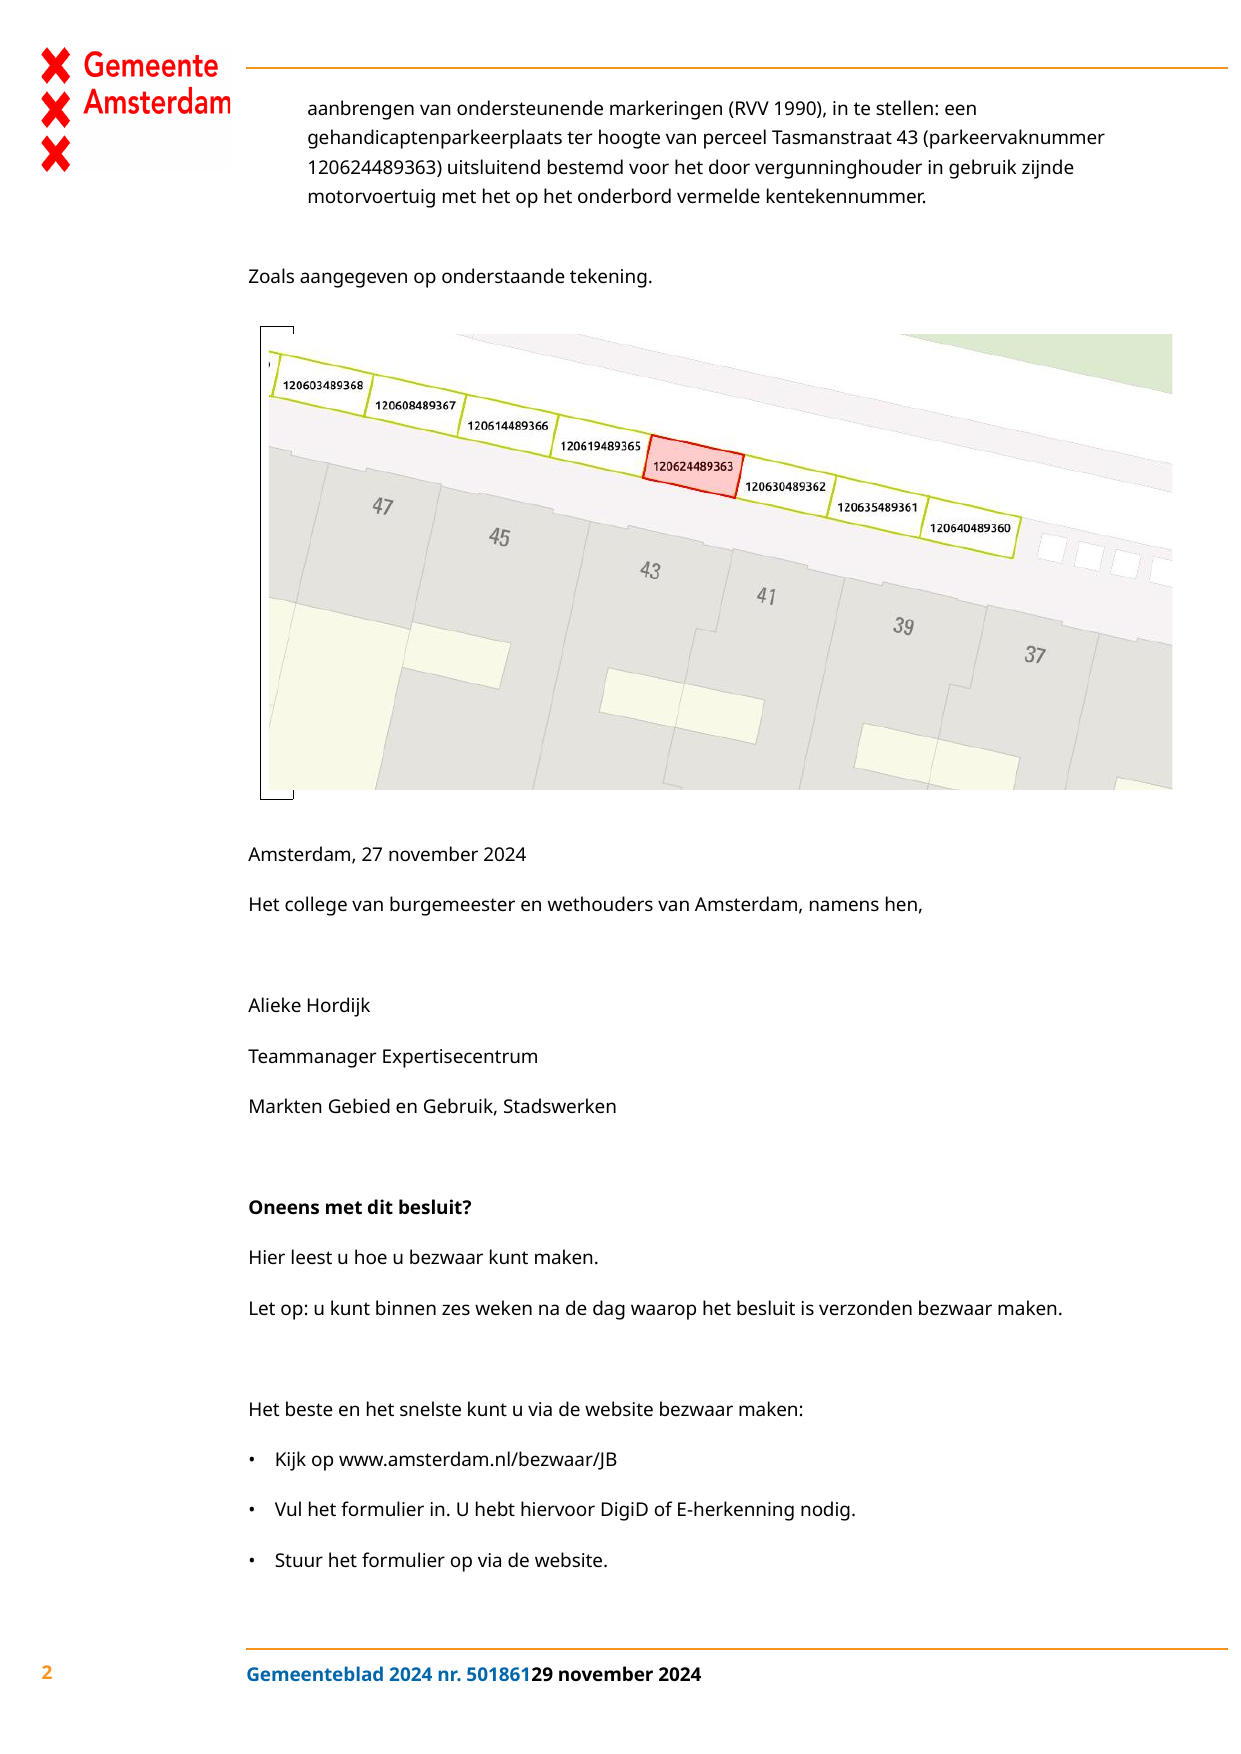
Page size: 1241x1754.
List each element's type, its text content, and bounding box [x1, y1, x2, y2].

text • Stuur het formulier op via de website. [248, 1547, 1152, 1573]
text Let op: u kunt binnen zes weken na de dag waarop het besluit is verzonden bezwaar maken. [248, 1295, 1152, 1321]
text Amsterdam, 27 november 2024 [248, 841, 1152, 867]
list aanbrengen van ondersteunende markeringen (RVV 1990), in te stellen: een gehandicaptenparkeerplaats ter hoogte van perceel Tasmanstraat 43 (parkeervaknummer 120624489363) uitsluitend bestemd voor het door vergunninghouder in gebruik zijnde motorvoertuig met het op het onderbord vermelde kentekennummer. [248, 95, 1152, 209]
text Hier leest u hoe u bezwaar kunt maken. [248, 1244, 1152, 1270]
picture [268, 334, 1173, 790]
text Zoals aangegeven op onderstaande tekening. [248, 263, 1152, 289]
text Oneens met dit besluit? [248, 1194, 1152, 1220]
text Het college van burgemeester en wethouders van Amsterdam, namens hen, [248, 892, 1152, 917]
text Alieke Hordijk [248, 992, 1152, 1018]
text • Vul het formulier in. U hebt hiervoor DigiD of E-herkenning nodig. [248, 1497, 1152, 1522]
text Teammanager Expertisecentrum [248, 1043, 1152, 1068]
text Markten Gebied en Gebruik, Stadswerken [248, 1093, 1152, 1119]
text Het beste en het snelste kunt u via de website bezwaar maken: [248, 1396, 1152, 1421]
text • Kijk op www.amsterdam.nl/bezwaar/JB [248, 1446, 1152, 1472]
picture [41, 47, 231, 172]
